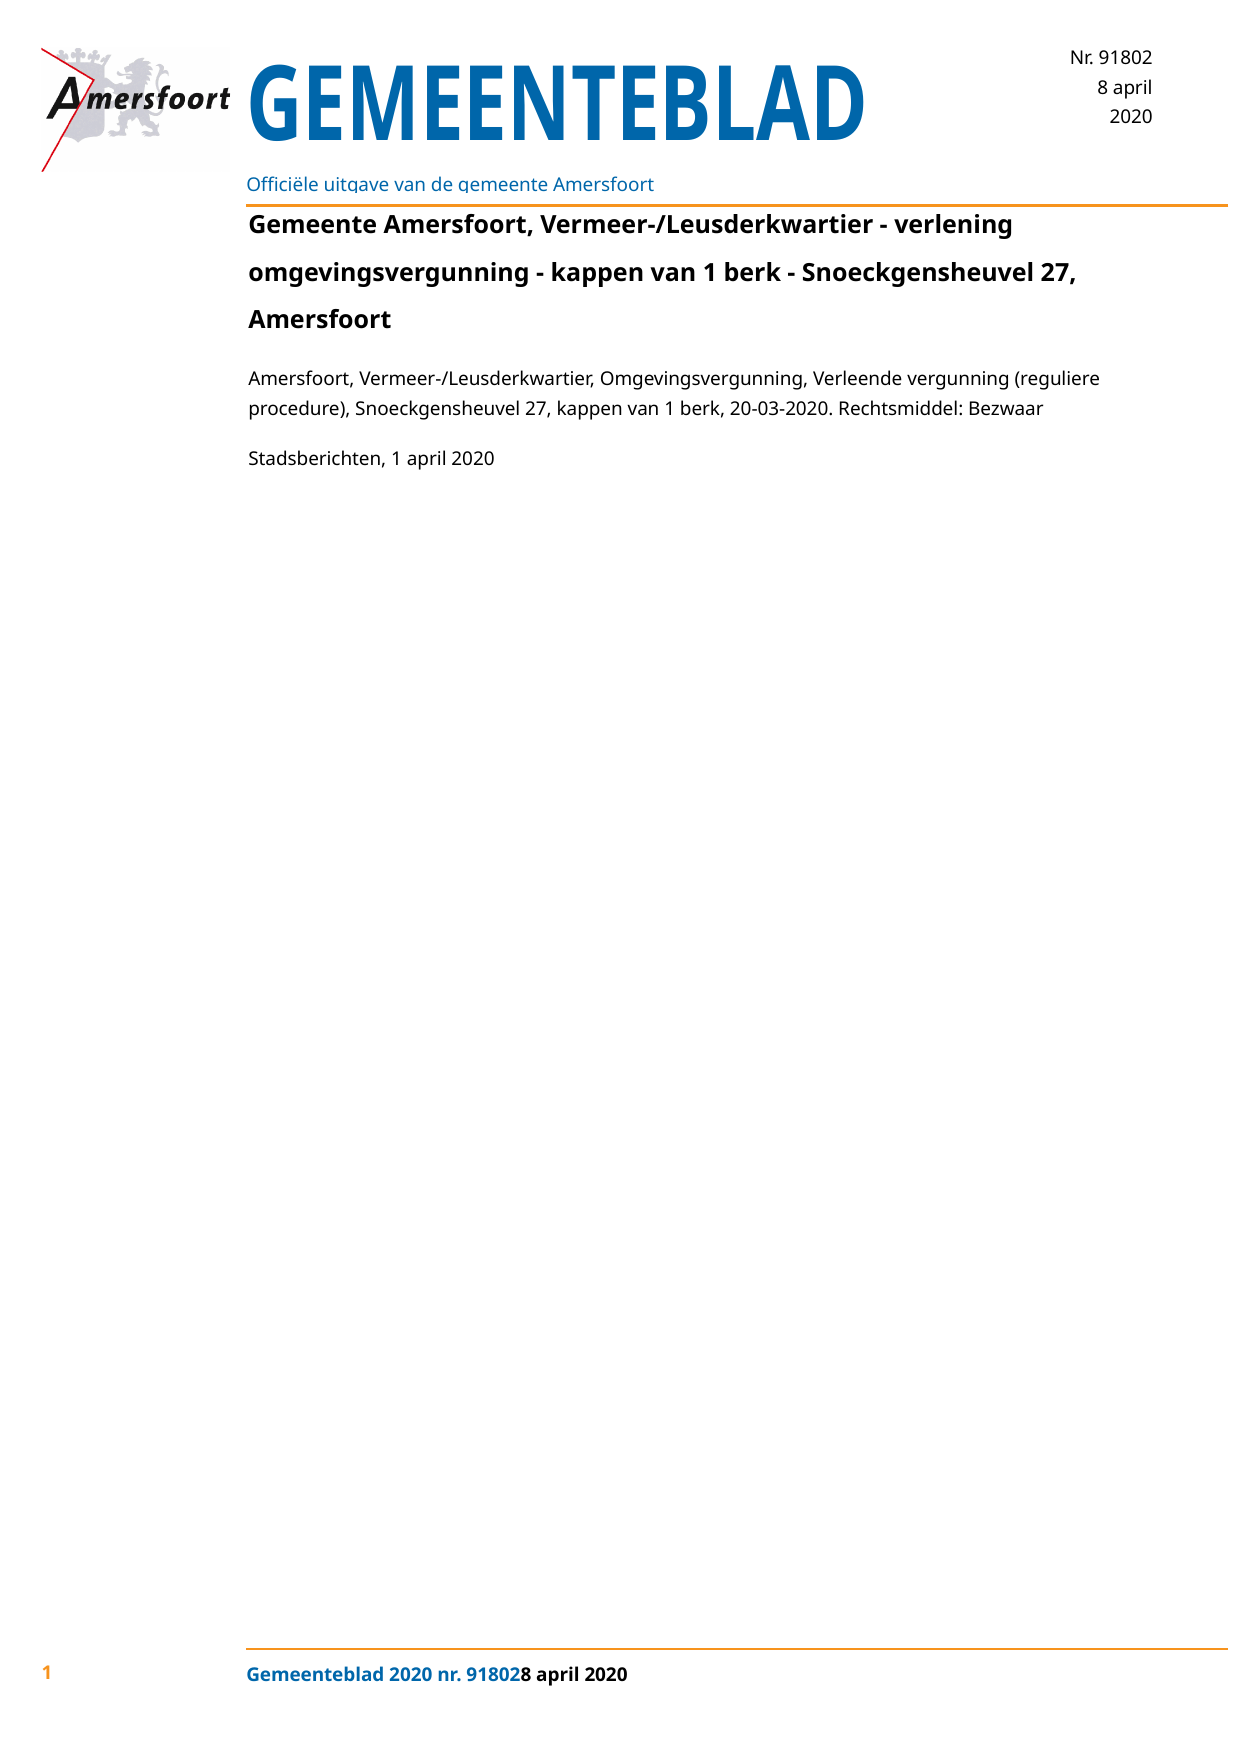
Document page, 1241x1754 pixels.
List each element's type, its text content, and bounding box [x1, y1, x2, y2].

text Gemeente Amersfoort, Vermeer-/Leusderkwartier - verlening omgevingsvergunning - kappen van 1 berk - Snoeckgensheuvel 27, Amersfoort [248, 207, 1152, 336]
text Stadsberichten, 1 april 2020 [248, 446, 1152, 471]
text Amersfoort, Vermeer-/Leusderkwartier, Omgevingsvergunning, Verleende vergunning (reguliere procedure), Snoeckgensheuvel 27, kappen van 1 berk, 20-03-2020. Rechtsmiddel: Bezwaar [248, 366, 1152, 421]
picture [41, 47, 231, 172]
